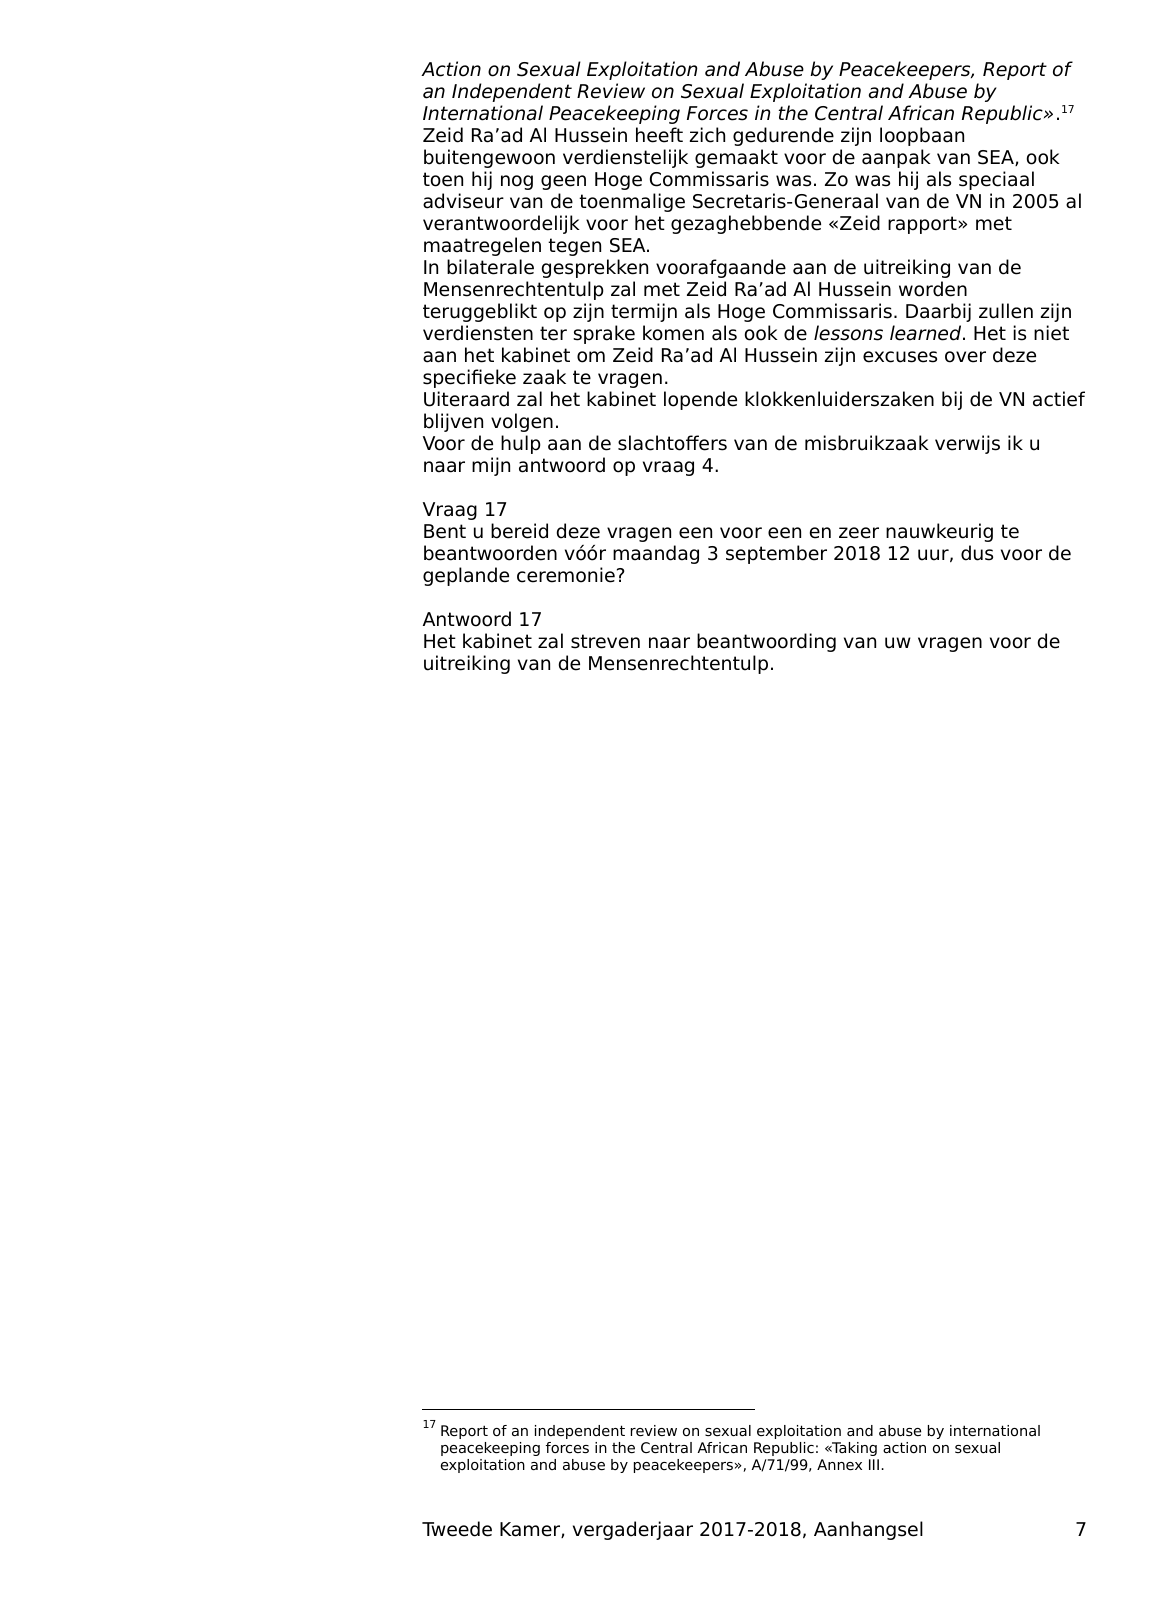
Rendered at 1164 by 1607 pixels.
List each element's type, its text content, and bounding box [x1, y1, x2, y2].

text Voor de hulp aan de slachtoffers van de misbruikzaak verwijs ik u naar mijn antwoord op vraag 4. [422, 433, 1087, 477]
text Vraag 17 [422, 499, 1087, 521]
text Het kabinet zal streven naar beantwoording van uw vragen voor de uitreiking van de Mensenrechtentulp. [422, 631, 1087, 675]
text Bent u bereid deze vragen een voor een en zeer nauwkeurig te beantwoorden vóór maandag 3 september 2018 12 uur, dus voor de geplande ceremonie? [422, 521, 1087, 587]
text Antwoord 17 [422, 609, 1087, 631]
text In bilaterale gesprekken voorafgaande aan de uitreiking van de Mensenrechtentulp zal met Zeid Ra’ad Al Hussein worden teruggeblikt op zijn termijn als Hoge Commissaris. Daarbij zullen zijn verdiensten ter sprake komen als ook de lessons learned. Het is niet aan het kabinet om Zeid Ra’ad Al Hussein zijn excuses over deze specifieke zaak te vragen. [422, 257, 1087, 389]
text Uiteraard zal het kabinet lopende klokkenluiderszaken bij de VN actief blijven volgen. [422, 389, 1087, 433]
text Action on Sexual Exploitation and Abuse by Peacekeepers, Report of an Independent Review on Sexual Exploitation and Abuse by International Peacekeeping Forces in the Central African Republic». [422, 59, 1087, 125]
text Zeid Ra’ad Al Hussein heeft zich gedurende zijn loopbaan buitengewoon verdienstelijk gemaakt voor de aanpak van SEA, ook toen hij nog geen Hoge Commissaris was. Zo was hij als speciaal adviseur van de toenmalige Secretaris-Generaal van de VN in 2005 al verantwoordelijk voor het gezaghebbende «Zeid rapport» met maatregelen tegen SEA. [422, 125, 1087, 257]
text Report of an independent review on sexual exploitation and abuse by international peacekeeping forces in the Central African Republic: «Taking action on sexual exploitation and abuse by peacekeepers», A/71/99, Annex III. [422, 1418, 1087, 1474]
